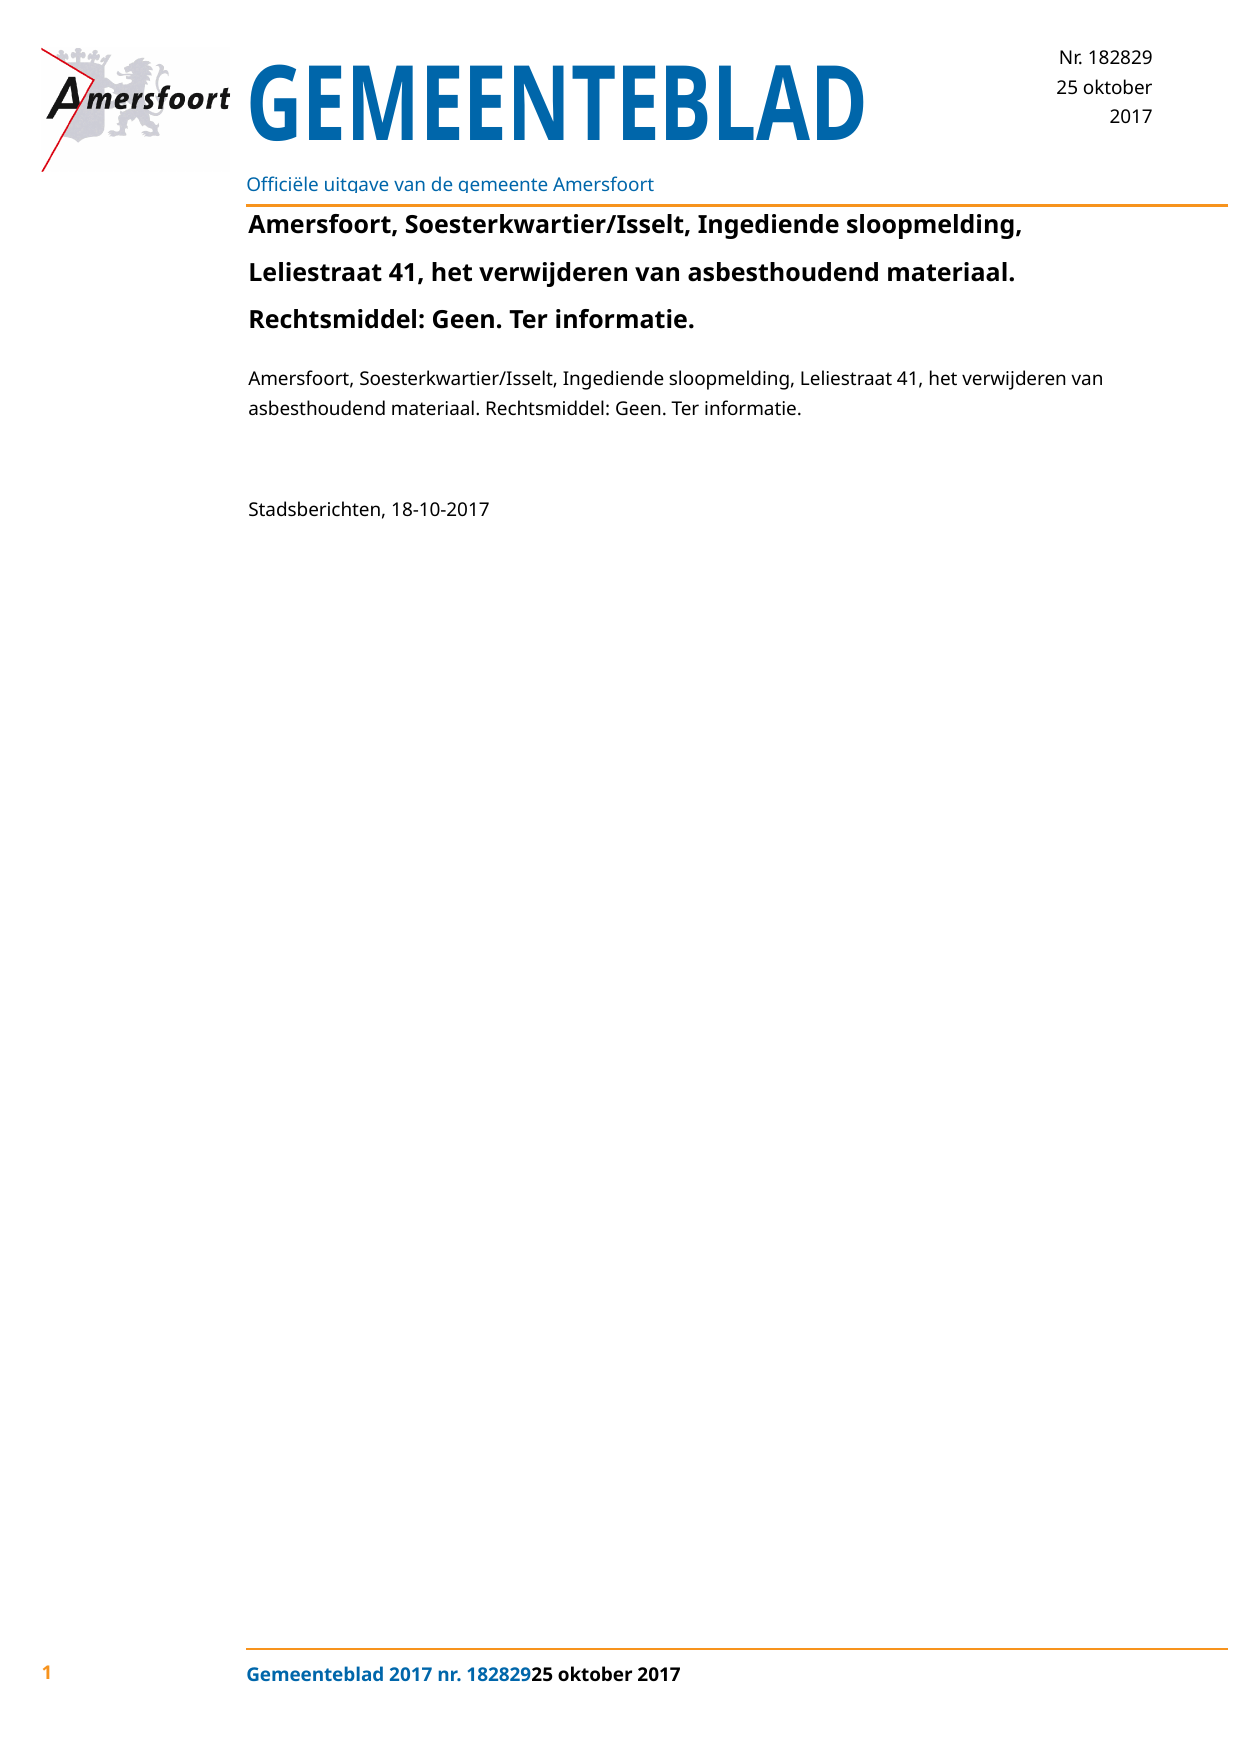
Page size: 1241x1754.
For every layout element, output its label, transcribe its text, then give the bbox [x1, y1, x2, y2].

text Stadsberichten, 18-10-2017 [248, 496, 1152, 522]
text Amersfoort, Soesterkwartier/Isselt, Ingediende sloopmelding, Leliestraat 41, het verwijderen van asbesthoudend materiaal. Rechtsmiddel: Geen. Ter informatie. [248, 207, 1152, 336]
text Amersfoort, Soesterkwartier/Isselt, Ingediende sloopmelding, Leliestraat 41, het verwijderen van asbesthoudend materiaal. Rechtsmiddel: Geen. Ter informatie. [248, 366, 1152, 421]
picture [41, 47, 231, 172]
